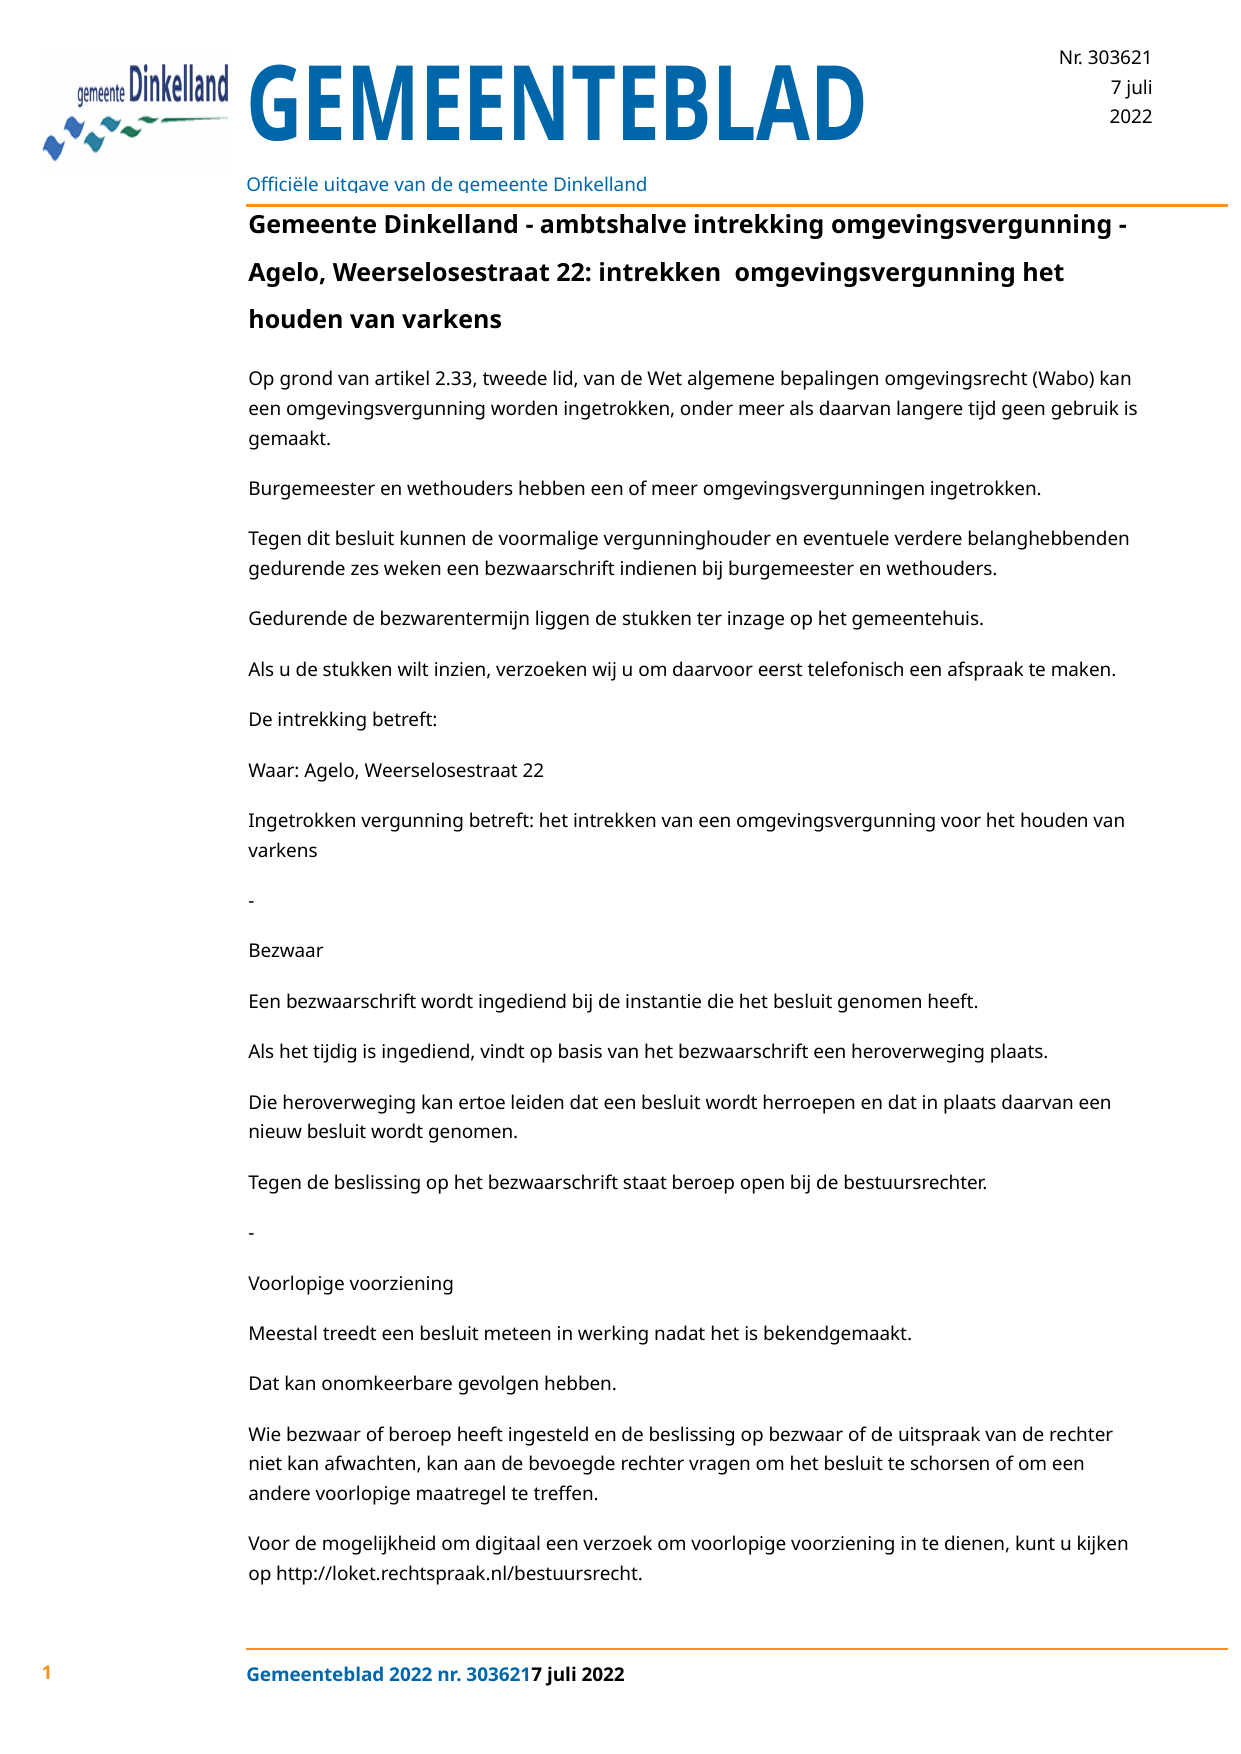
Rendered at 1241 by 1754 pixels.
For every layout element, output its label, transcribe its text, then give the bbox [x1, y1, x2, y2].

text Ingetrokken vergunning betreft: het intrekken van een omgevingsvergunning voor het houden van varkens [248, 807, 1152, 862]
text Bezwaar [248, 938, 1152, 963]
text Wie bezwaar of beroep heeft ingesteld en de beslissing op bezwaar of de uitspraak van de rechter niet kan afwachten, kan aan de bevoegde rechter vragen om het besluit te schorsen of om een andere voorlopige maatregel te treffen. [248, 1421, 1152, 1506]
text Dat kan onomkeerbare gevolgen hebben. [248, 1371, 1152, 1396]
text Tegen dit besluit kunnen de voormalige vergunninghouder en eventuele verdere belanghebbenden gedurende zes weken een bezwaarschrift indienen bij burgemeester en wethouders. [248, 526, 1152, 581]
text Tegen de beslissing op het bezwaarschrift staat beroep open bij de bestuursrechter. [248, 1169, 1152, 1194]
text De intrekking betreft: [248, 706, 1152, 732]
text Meestal treedt een besluit meteen in werking nadat het is bekendgemaakt. [248, 1320, 1152, 1346]
text Een bezwaarschrift wordt ingediend bij de instantie die het besluit genomen heeft. [248, 988, 1152, 1014]
text - [248, 1219, 1152, 1245]
text Burgemeester en wethouders hebben een of meer omgevingsvergunningen ingetrokken. [248, 475, 1152, 501]
text Waar: Agelo, Weerselosestraat 22 [248, 757, 1152, 782]
text Als het tijdig is ingediend, vindt op basis van het bezwaarschrift een heroverweging plaats. [248, 1038, 1152, 1064]
text - [248, 887, 1152, 913]
text Gemeente Dinkelland - ambtshalve intrekking omgevingsvergunning - Agelo, Weerselosestraat 22: intrekken omgevingsvergunning het houden van varkens [248, 207, 1152, 336]
text Als u de stukken wilt inzien, verzoeken wij u om daarvoor eerst telefonisch een afspraak te maken. [248, 656, 1152, 682]
text Op grond van artikel 2.33, tweede lid, van de Wet algemene bepalingen omgevingsrecht (Wabo) kan een omgevingsvergunning worden ingetrokken, onder meer als daarvan langere tijd geen gebruik is gemaakt. [248, 366, 1152, 450]
text Gedurende de bezwarentermijn liggen de stukken ter inzage op het gemeentehuis. [248, 606, 1152, 631]
text Voorlopige voorziening [248, 1270, 1152, 1295]
picture [41, 47, 231, 172]
text Die heroverweging kan ertoe leiden dat een besluit wordt herroepen en dat in plaats daarvan een nieuw besluit wordt genomen. [248, 1089, 1152, 1144]
text Voor de mogelijkheid om digitaal een verzoek om voorlopige voorziening in te dienen, kunt u kijken op http://loket.rechtspraak.nl/bestuursrecht. [248, 1531, 1152, 1586]
